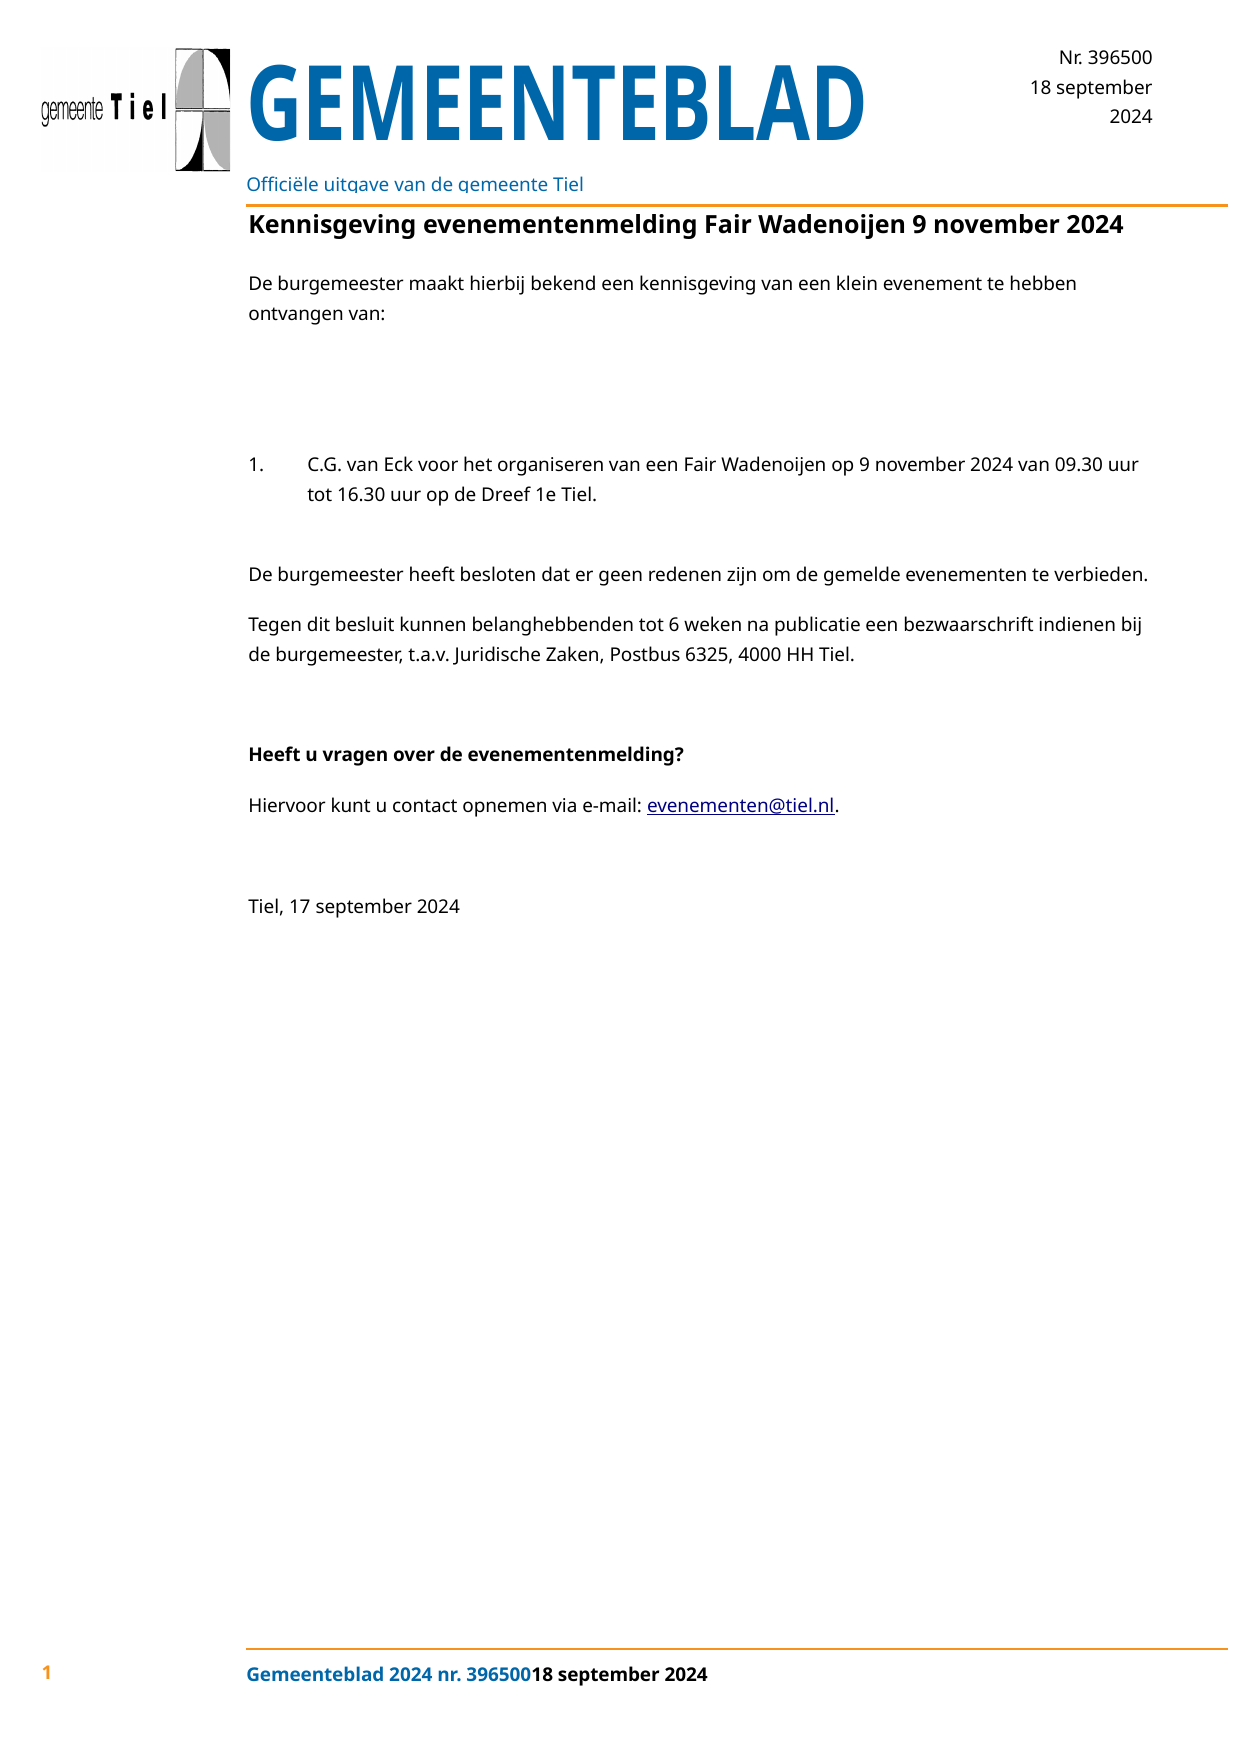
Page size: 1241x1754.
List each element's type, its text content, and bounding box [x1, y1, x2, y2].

picture [41, 47, 231, 172]
text De burgemeester heeft besloten dat er geen redenen zijn om de gemelde evenementen te verbieden. [248, 561, 1152, 586]
text De burgemeester maakt hierbij bekend een kennisgeving van een klein evenement te hebben ontvangen van: [248, 270, 1152, 326]
text Hiervoor kunt u contact opnemen via e-mail: evenementen@tiel.nl. [248, 792, 1152, 818]
text Tiel, 17 september 2024 [248, 893, 1152, 918]
text Kennisgeving evenementenmelding Fair Wadenoijen 9 november 2024 [248, 207, 1152, 241]
text Heeft u vragen over de evenementenmelding? [248, 742, 1152, 767]
list C.G. van Eck voor het organiseren van een Fair Wadenoijen op 9 november 2024 van 09.30 uur tot 16.30 uur op de Dreef 1e Tiel. [248, 451, 1152, 506]
text Tegen dit besluit kunnen belanghebbenden tot 6 weken na publicatie een bezwaarschrift indienen bij de burgemeester, t.a.v. Juridische Zaken, Postbus 6325, 4000 HH Tiel. [248, 611, 1152, 666]
